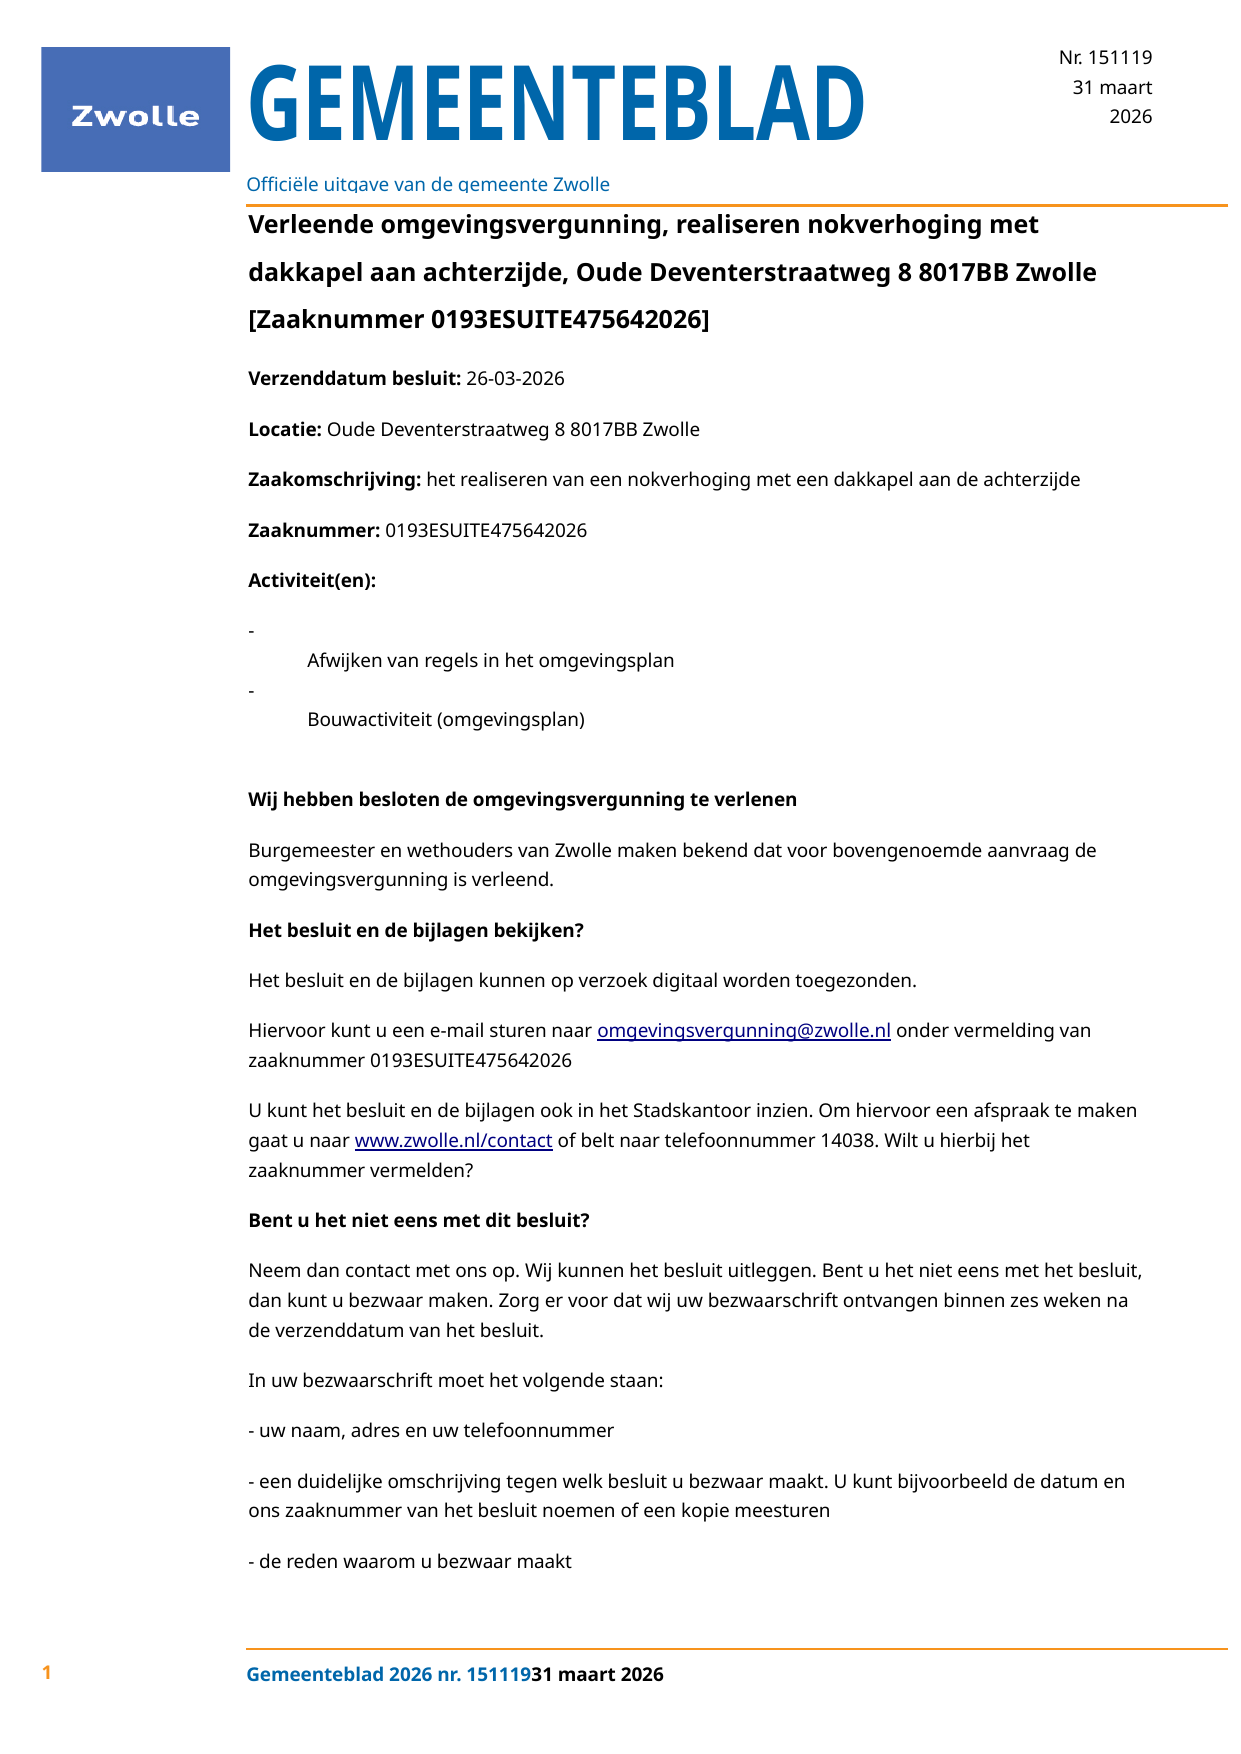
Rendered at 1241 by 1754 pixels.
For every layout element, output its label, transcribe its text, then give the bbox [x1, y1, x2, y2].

text Neem dan contact met ons op. Wij kunnen het besluit uitleggen. Bent u het niet eens met het besluit, dan kunt u bezwaar maken. Zorg er voor dat wij uw bezwaarschrift ontvangen binnen zes weken na de verzenddatum van het besluit. [248, 1258, 1152, 1342]
text - een duidelijke omschrijving tegen welk besluit u bezwaar maakt. U kunt bijvoorbeeld de datum en ons zaaknummer van het besluit noemen of een kopie meesturen [248, 1468, 1152, 1523]
text Verzenddatum besluit: 26-03-2026 [248, 366, 1152, 391]
text Locatie: Oude Deventerstraatweg 8 8017BB Zwolle [248, 416, 1152, 442]
text Het besluit en de bijlagen kunnen op verzoek digitaal worden toegezonden. [248, 967, 1152, 993]
text - de reden waarom u bezwaar maakt [248, 1548, 1152, 1574]
text Zaaknummer: 0193ESUITE475642026 [248, 517, 1152, 542]
picture [41, 47, 231, 172]
text U kunt het besluit en de bijlagen ook in het Stadskantoor inzien. Om hiervoor een afspraak te maken gaat u naar www.zwolle.nl/contact of belt naar telefoonnummer 14038. Wilt u hierbij het zaaknummer vermelden? [248, 1098, 1152, 1182]
list Afwijken van regels in het omgevingsplan [248, 647, 1152, 673]
text Activiteit(en): [248, 567, 1152, 593]
text In uw bezwaarschrift moet het volgende staan: [248, 1367, 1152, 1393]
text Wij hebben besloten de omgevingsvergunning te verlenen [248, 786, 1152, 812]
text Verleende omgevingsvergunning, realiseren nokverhoging met dakkapel aan achterzijde, Oude Deventerstraatweg 8 8017BB Zwolle [Zaaknummer 0193ESUITE475642026] [248, 207, 1152, 336]
text Bent u het niet eens met dit besluit? [248, 1207, 1152, 1233]
list Bouwactiviteit (omgevingsplan) [248, 706, 1152, 732]
text - uw naam, adres en uw telefoonnummer [248, 1418, 1152, 1443]
text Zaakomschrijving: het realiseren van een nokverhoging met een dakkapel aan de achterzijde [248, 466, 1152, 492]
text Burgemeester en wethouders van Zwolle maken bekend dat voor bovengenoemde aanvraag de omgevingsvergunning is verleend. [248, 837, 1152, 892]
text Het besluit en de bijlagen bekijken? [248, 917, 1152, 942]
text Hiervoor kunt u een e-mail sturen naar omgevingsvergunning@zwolle.nl onder vermelding van zaaknummer 0193ESUITE475642026 [248, 1018, 1152, 1073]
